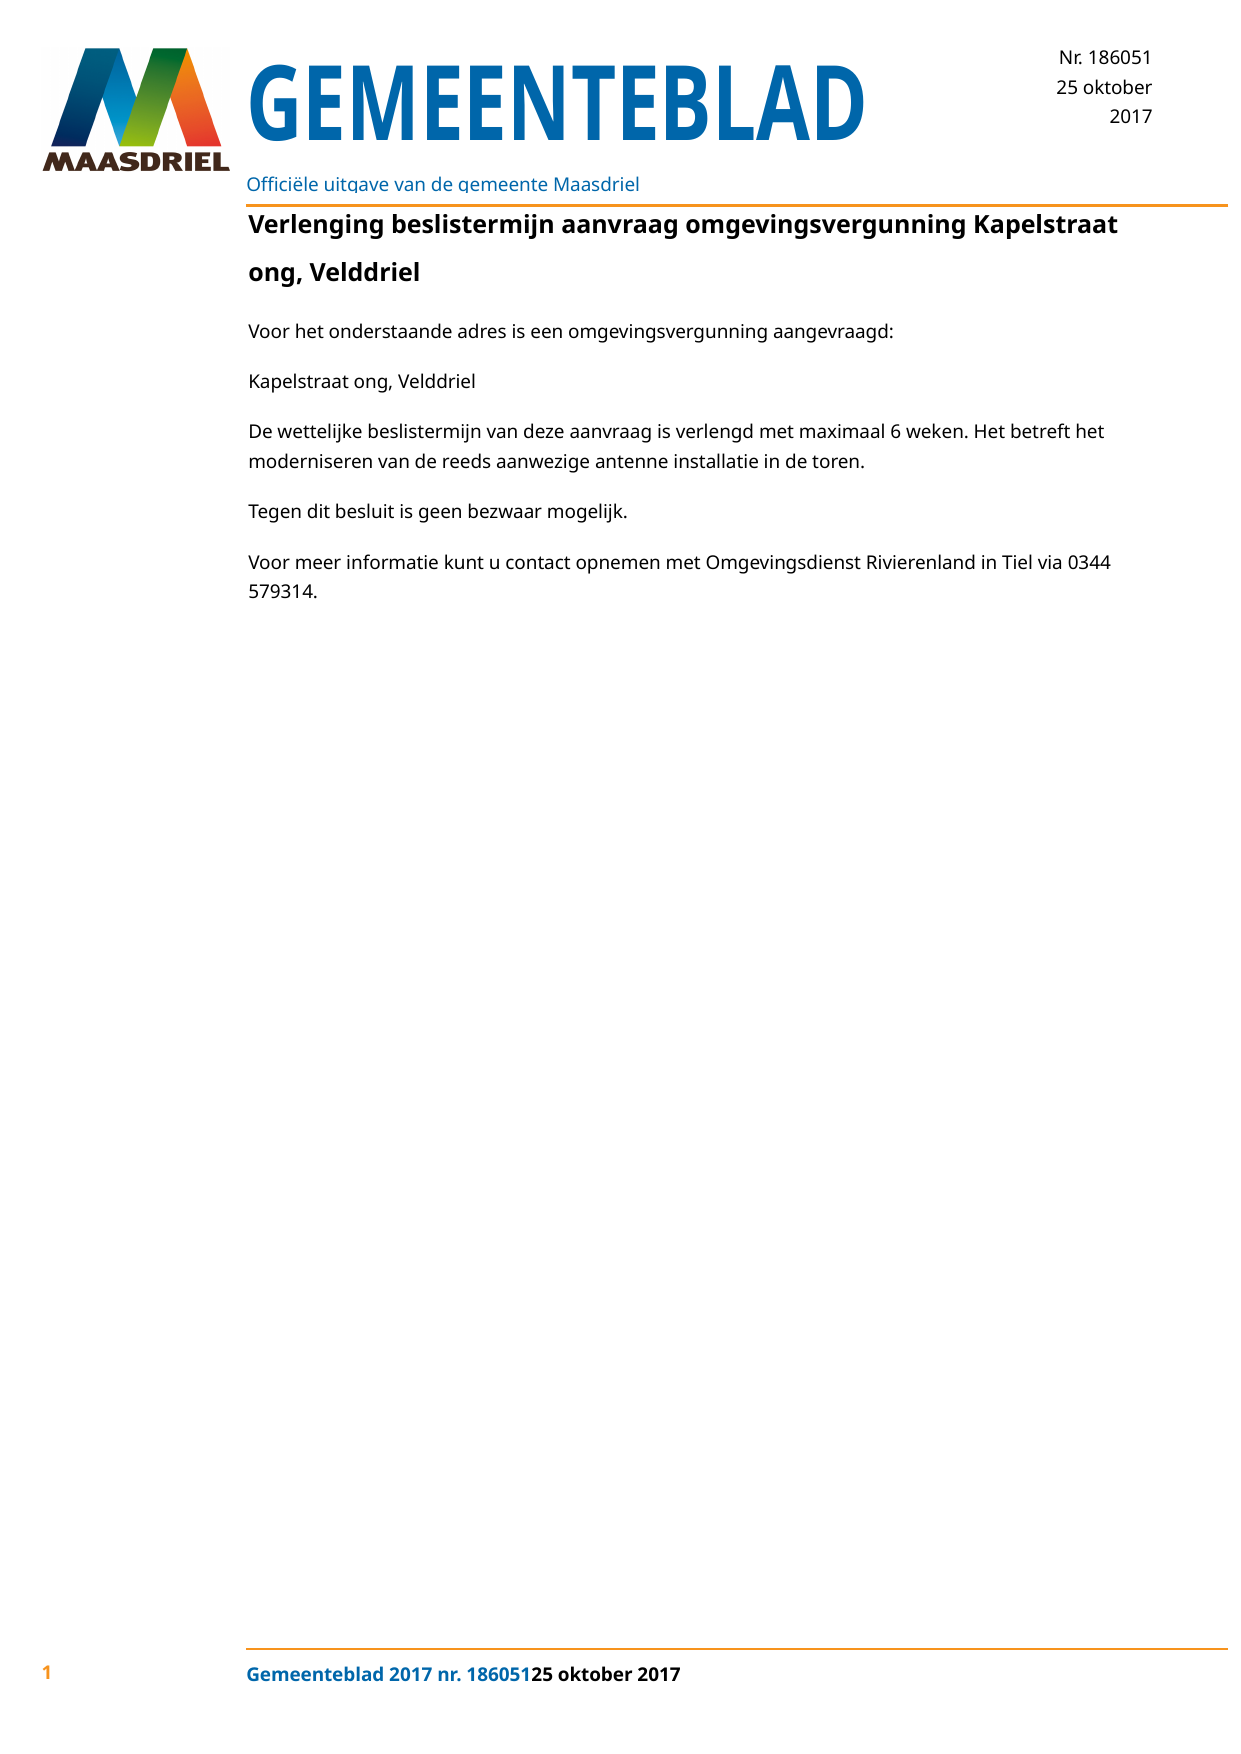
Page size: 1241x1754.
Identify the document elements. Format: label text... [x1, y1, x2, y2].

text Voor het onderstaande adres is een omgevingsvergunning aangevraagd: [248, 318, 1152, 344]
text De wettelijke beslistermijn van deze aanvraag is verlengd met maximaal 6 weken. Het betreft het moderniseren van de reeds aanwezige antenne installatie in de toren. [248, 419, 1152, 474]
text Kapelstraat ong, Velddriel [248, 368, 1152, 394]
text Verlenging beslistermijn aanvraag omgevingsvergunning Kapelstraat ong, Velddriel [248, 207, 1152, 288]
picture [41, 47, 231, 172]
text Voor meer informatie kunt u contact opnemen met Omgevingsdienst Rivierenland in Tiel via 0344 579314. [248, 549, 1152, 604]
text Tegen dit besluit is geen bezwaar mogelijk. [248, 499, 1152, 524]
